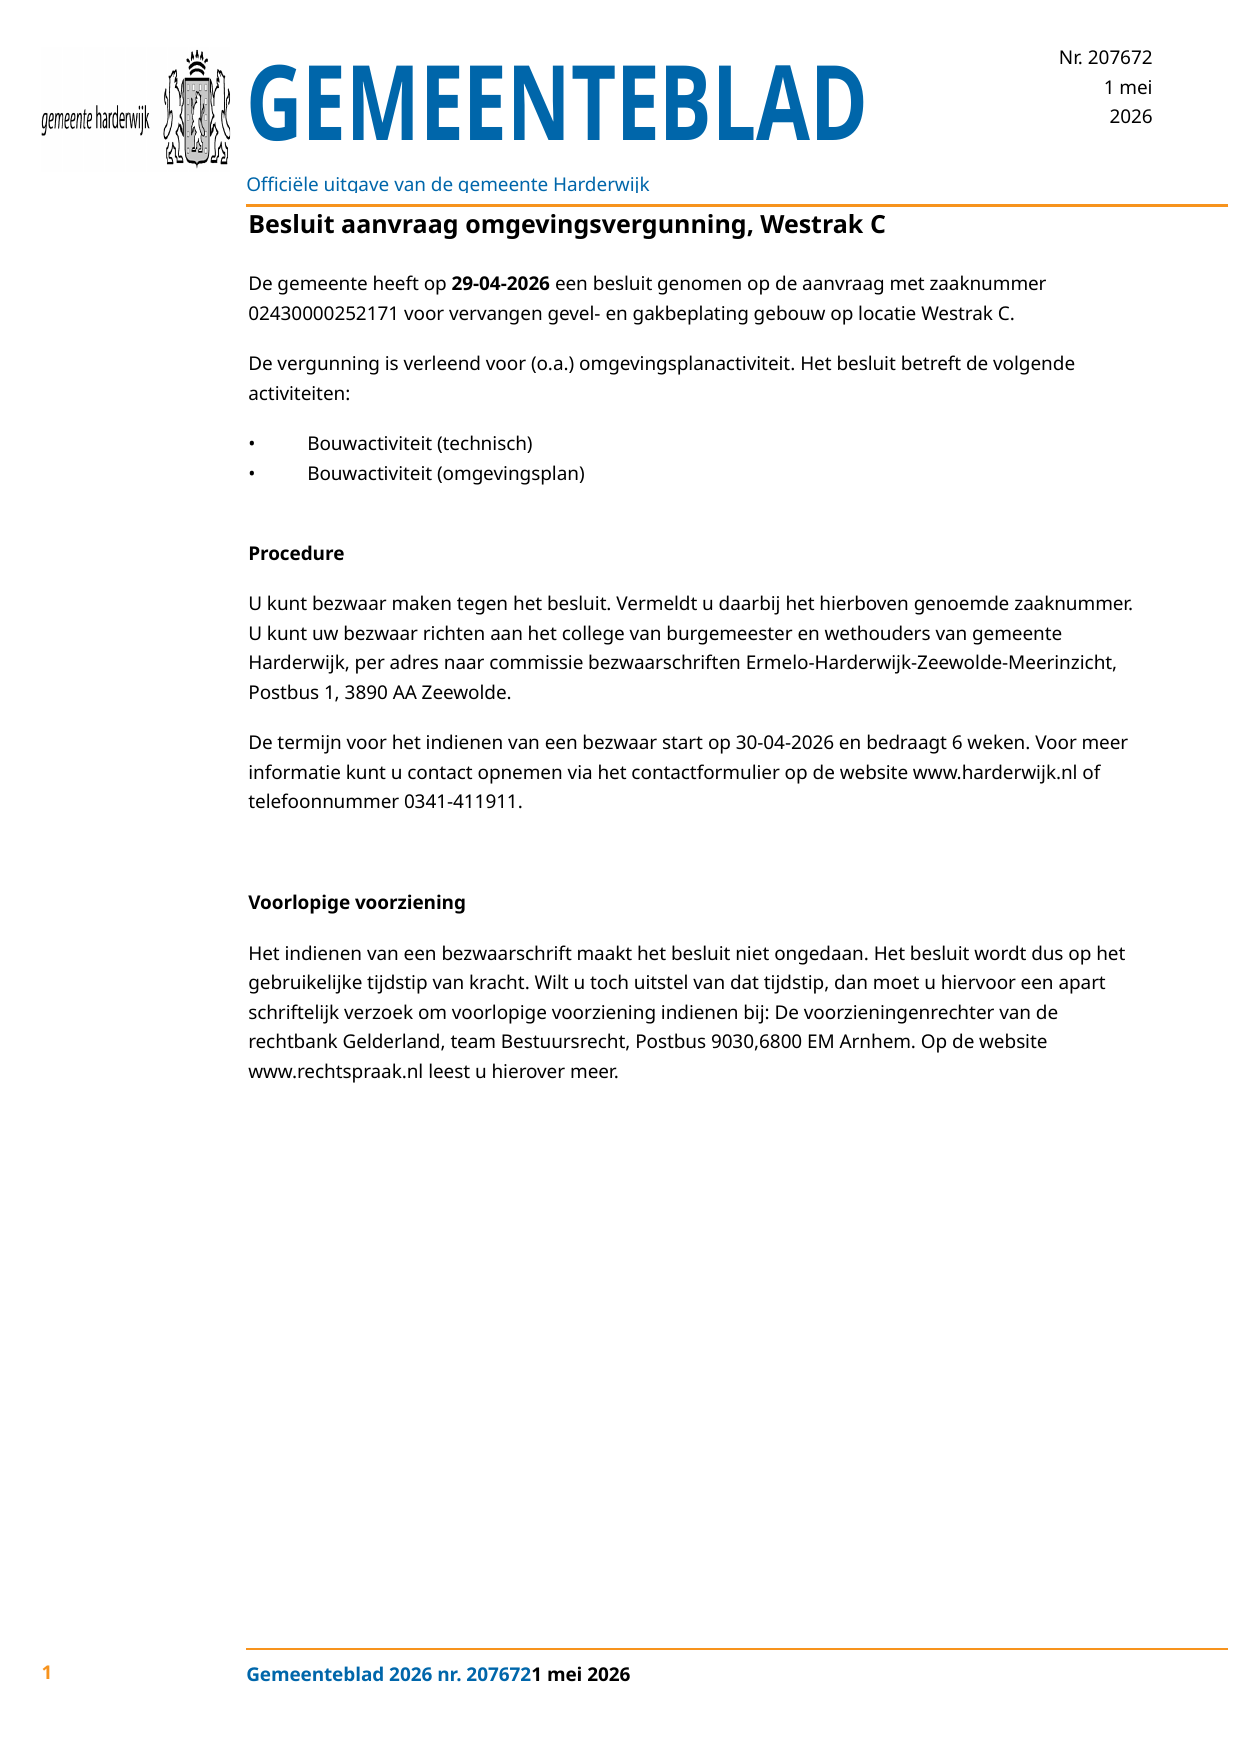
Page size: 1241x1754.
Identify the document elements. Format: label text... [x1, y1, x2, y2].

text U kunt bezwaar maken tegen het besluit. Vermeldt u daarbij het hierboven genoemde zaaknummer. U kunt uw bezwaar richten aan het college van burgemeester en wethouders van gemeente Harderwijk, per adres naar commissie bezwaarschriften Ermelo-Harderwijk-Zeewolde-Meerinzicht, Postbus 1, 3890 AA Zeewolde. [248, 590, 1152, 705]
text De gemeente heeft op 29-04-2026 een besluit genomen op de aanvraag met zaaknummer 02430000252171 voor vervangen gevel- en gakbeplating gebouw op locatie Westrak C. [248, 270, 1152, 326]
text Besluit aanvraag omgevingsvergunning, Westrak C [248, 207, 1152, 241]
picture [41, 47, 231, 172]
text Voorlopige voorziening [248, 889, 1152, 915]
text Procedure [248, 540, 1152, 566]
list Bouwactiviteit (technisch) [248, 430, 1152, 456]
text De termijn voor het indienen van een bezwaar start op 30-04-2026 en bedraagt 6 weken. Voor meer informatie kunt u contact opnemen via het contactformulier op de website www.harderwijk.nl of telefoonnummer 0341-411911. [248, 729, 1152, 814]
text De vergunning is verleend voor (o.a.) omgevingsplanactiviteit. Het besluit betreft de volgende activiteiten: [248, 350, 1152, 406]
text Het indienen van een bezwaarschrift maakt het besluit niet ongedaan. Het besluit wordt dus op het gebruikelijke tijdstip van kracht. Wilt u toch uitstel van dat tijdstip, dan moet u hiervoor een apart schriftelijk verzoek om voorlopige voorziening indienen bij: De voorzieningenrechter van de rechtbank Gelderland, team Bestuursrecht, Postbus 9030,6800 EM Arnhem. Op de website www.rechtspraak.nl leest u hierover meer. [248, 940, 1152, 1084]
list Bouwactiviteit (omgevingsplan) [248, 460, 1152, 486]
